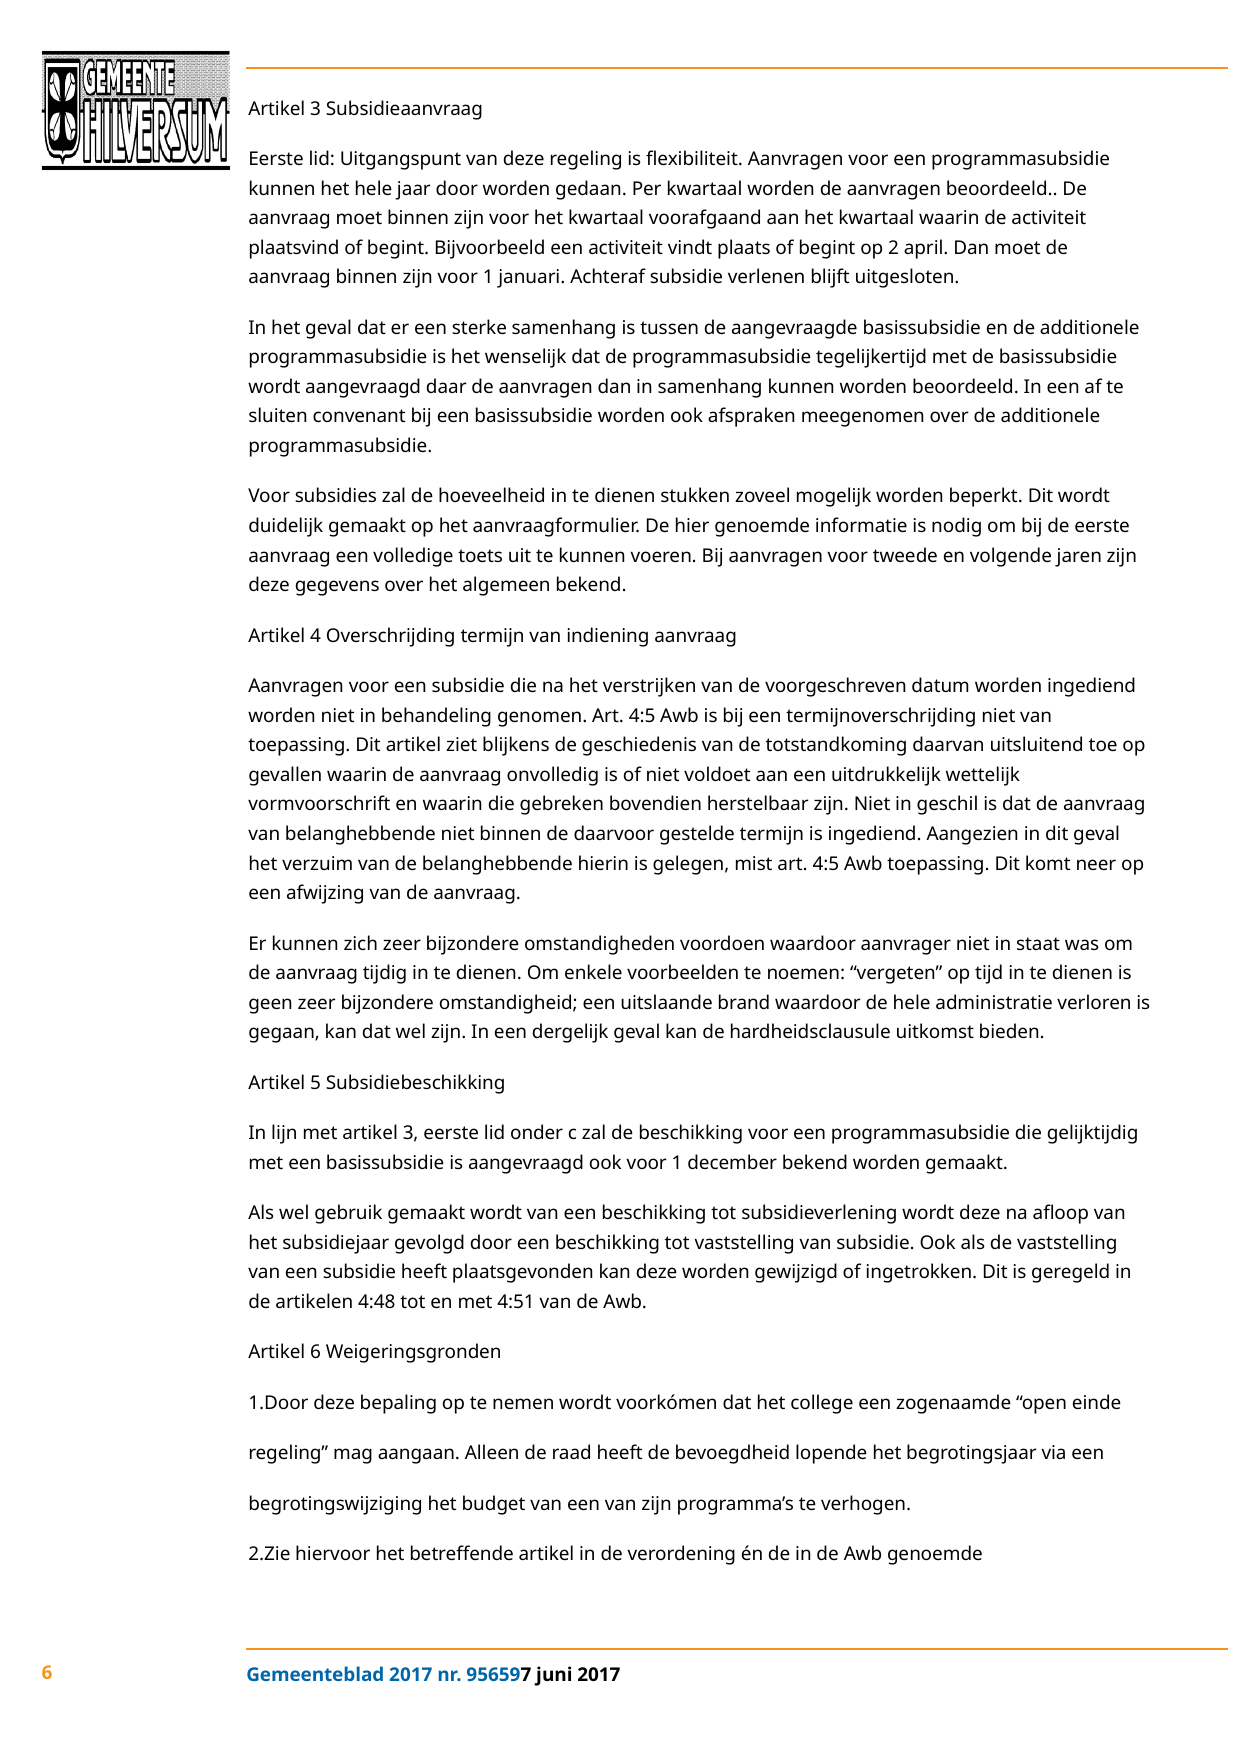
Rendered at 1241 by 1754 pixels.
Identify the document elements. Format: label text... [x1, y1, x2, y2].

text Artikel 6 Weigeringsgronden [248, 1338, 1152, 1364]
text In lijn met artikel 3, eerste lid onder c zal de beschikking voor een programmasubsidie die gelijktijdig met een basissubsidie is aangevraagd ook voor 1 december bekend worden gemaakt. [248, 1119, 1152, 1175]
text Artikel 3 Subsidieaanvraag [248, 95, 1152, 121]
text Artikel 5 Subsidiebeschikking [248, 1069, 1152, 1095]
text Eerste lid: Uitgangspunt van deze regeling is flexibiliteit. Aanvragen voor een programmasubsidie kunnen het hele jaar door worden gedaan. Per kwartaal worden de aanvragen beoordeeld.. De aanvraag moet binnen zijn voor het kwartaal voorafgaand aan het kwartaal waarin de activiteit plaatsvind of begint. Bijvoorbeeld een activiteit vindt plaats of begint op 2 april. Dan moet de aanvraag binnen zijn voor 1 januari. Achteraf subsidie verlenen blijft uitgesloten. [248, 145, 1152, 289]
text begrotingswijziging het budget van een van zijn programma’s te verhogen. [248, 1490, 1152, 1516]
text Voor subsidies zal de hoeveelheid in te dienen stukken zoveel mogelijk worden beperkt. Dit wordt duidelijk gemaakt op het aanvraagformulier. De hier genoemde informatie is nodig om bij de eerste aanvraag een volledige toets uit te kunnen voeren. Bij aanvragen voor tweede en volgende jaren zijn deze gegevens over het algemeen bekend. [248, 483, 1152, 597]
text regeling” mag aangaan. Alleen de raad heeft de bevoegdheid lopende het begrotingsjaar via een [248, 1439, 1152, 1465]
text Aanvragen voor een subsidie die na het verstrijken van de voorgeschreven datum worden ingediend worden niet in behandeling genomen. Art. 4:5 Awb is bij een termijnoverschrijding niet van toepassing. Dit artikel ziet blijkens de geschiedenis van de totstandkoming daarvan uitsluitend toe op gevallen waarin de aanvraag onvolledig is of niet voldoet aan een uitdrukkelijk wettelijk vormvoorschrift en waarin die gebreken bovendien herstelbaar zijn. Niet in geschil is dat de aanvraag van belanghebbende niet binnen de daarvoor gestelde termijn is ingediend. Aangezien in dit geval het verzuim van de belanghebbende hierin is gelegen, mist art. 4:5 Awb toepassing. Dit komt neer op een afwijzing van de aanvraag. [248, 672, 1152, 905]
text In het geval dat er een sterke samenhang is tussen de aangevraagde basissubsidie en de additionele programmasubsidie is het wenselijk dat de programmasubsidie tegelijkertijd met de basissubsidie wordt aangevraagd daar de aanvragen dan in samenhang kunnen worden beoordeeld. In een af te sluiten convenant bij een basissubsidie worden ook afspraken meegenomen over de additionele programmasubsidie. [248, 314, 1152, 458]
text 1.Door deze bepaling op te nemen wordt voorkómen dat het college een zogenaamde “open einde [248, 1389, 1152, 1415]
picture [41, 47, 231, 172]
text 2.Zie hiervoor het betreffende artikel in de verordening én de in de Awb genoemde [248, 1540, 1152, 1566]
text Er kunnen zich zeer bijzondere omstandigheden voordoen waardoor aanvrager niet in staat was om de aanvraag tijdig in te dienen. Om enkele voorbeelden te noemen: “vergeten” op tijd in te dienen is geen zeer bijzondere omstandigheid; een uitslaande brand waardoor de hele administratie verloren is gegaan, kan dat wel zijn. In een dergelijk geval kan de hardheidsclausule uitkomst bieden. [248, 930, 1152, 1044]
text Als wel gebruik gemaakt wordt van een beschikking tot subsidieverlening wordt deze na afloop van het subsidiejaar gevolgd door een beschikking tot vaststelling van subsidie. Ook als de vaststelling van een subsidie heeft plaatsgevonden kan deze worden gewijzigd of ingetrokken. Dit is geregeld in de artikelen 4:48 tot en met 4:51 van de Awb. [248, 1199, 1152, 1314]
text Artikel 4 Overschrijding termijn van indiening aanvraag [248, 622, 1152, 648]
